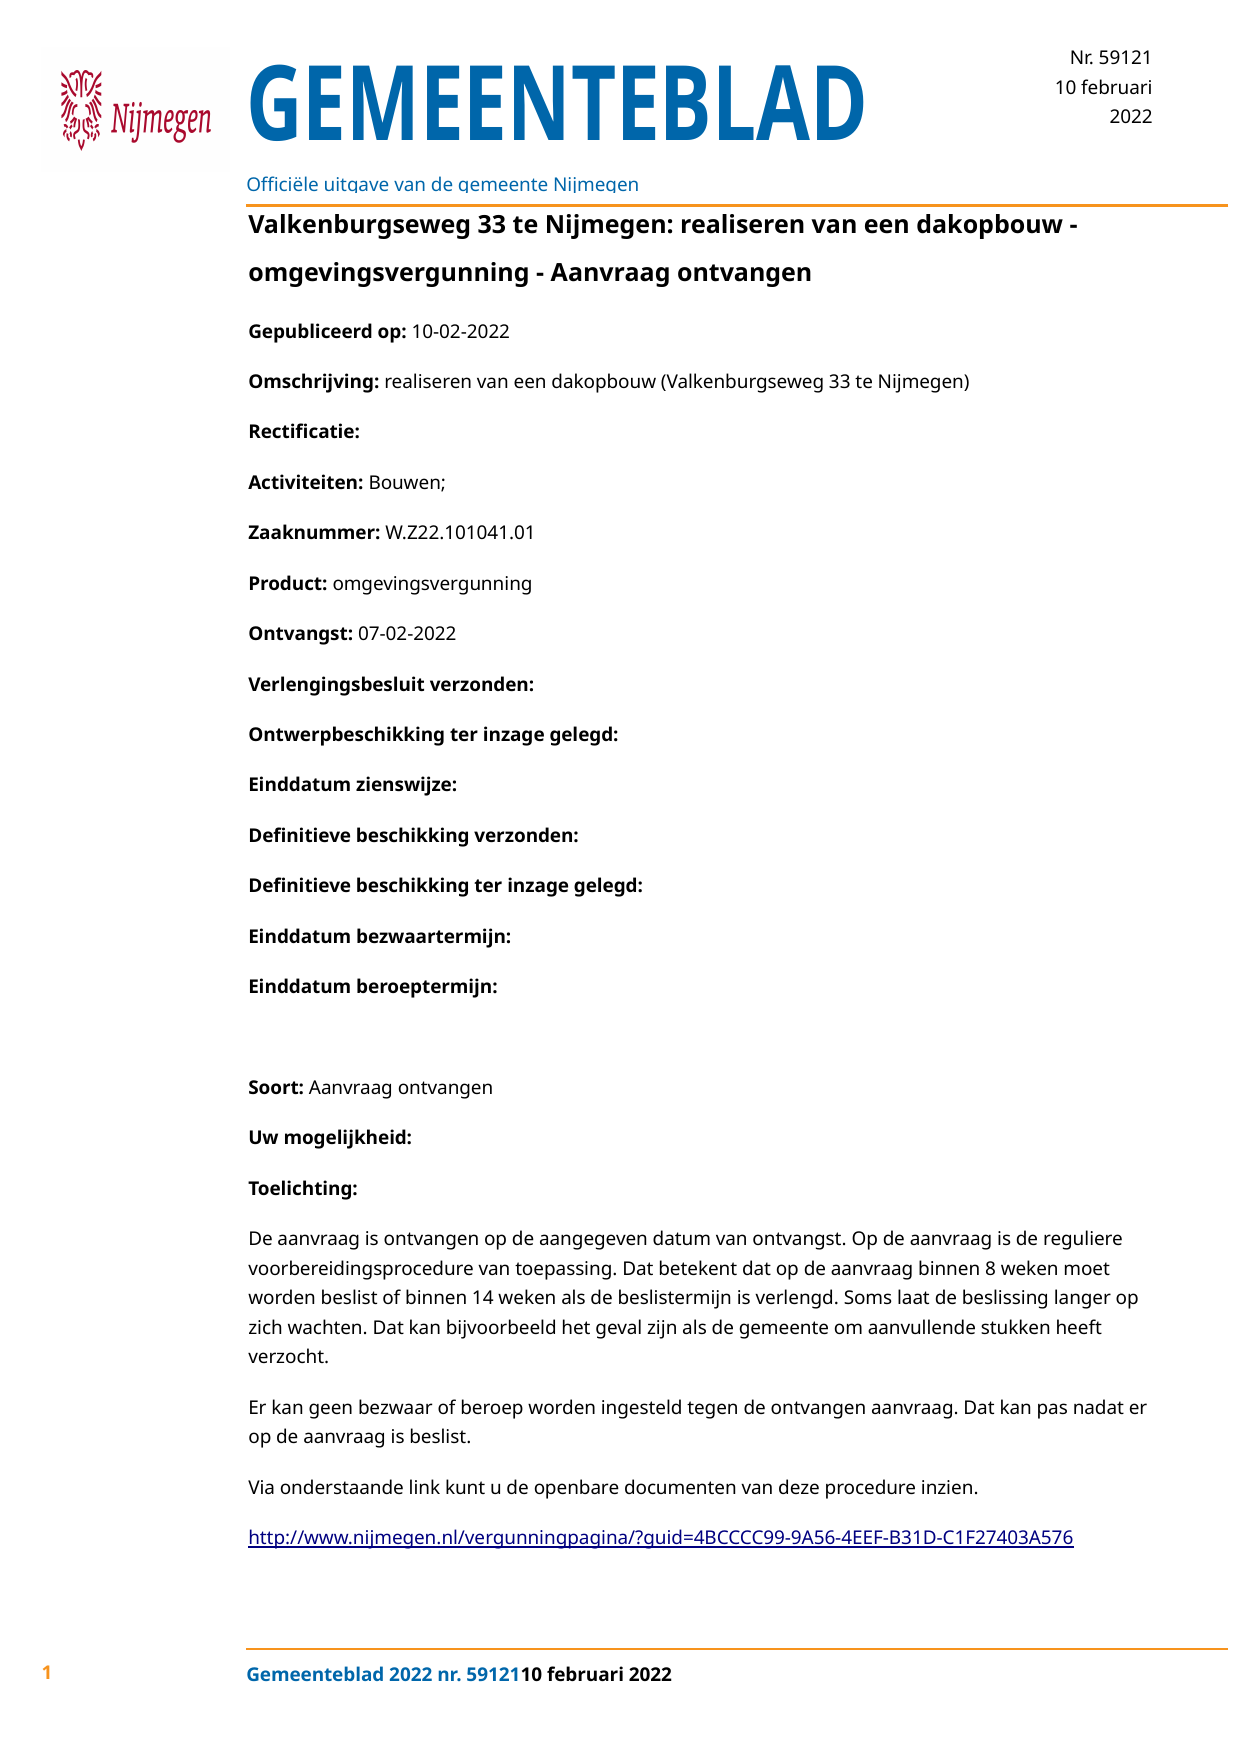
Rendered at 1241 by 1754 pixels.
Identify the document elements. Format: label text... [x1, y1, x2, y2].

picture [41, 47, 231, 172]
text Definitieve beschikking verzonden: [248, 822, 1152, 848]
text Einddatum bezwaartermijn: [248, 923, 1152, 949]
text Uw mogelijkheid: [248, 1124, 1152, 1150]
text Valkenburgseweg 33 te Nijmegen: realiseren van een dakopbouw - omgevingsvergunning - Aanvraag ontvangen [248, 207, 1152, 288]
text De aanvraag is ontvangen op de aangegeven datum van ontvangst. Op de aanvraag is de reguliere voorbereidingsprocedure van toepassing. Dat betekent dat op de aanvraag binnen 8 weken moet worden beslist of binnen 14 weken als de beslistermijn is verlengd. Soms laat de beslissing langer op zich wachten. Dat kan bijvoorbeeld het geval zijn als de gemeente om aanvullende stukken heeft verzocht. [248, 1225, 1152, 1369]
text Zaaknummer: W.Z22.101041.01 [248, 519, 1152, 545]
text Via onderstaande link kunt u de openbare documenten van deze procedure inzien. [248, 1474, 1152, 1500]
text Gepubliceerd op: 10-02-2022 [248, 318, 1152, 344]
text Er kan geen bezwaar of beroep worden ingesteld tegen de ontvangen aanvraag. Dat kan pas nadat er op de aanvraag is beslist. [248, 1394, 1152, 1449]
text Ontwerpbeschikking ter inzage gelegd: [248, 721, 1152, 747]
text Einddatum zienswijze: [248, 772, 1152, 797]
text Verlengingsbesluit verzonden: [248, 671, 1152, 697]
text Einddatum beroeptermijn: [248, 973, 1152, 999]
text Definitieve beschikking ter inzage gelegd: [248, 872, 1152, 898]
text Ontvangst: 07-02-2022 [248, 620, 1152, 646]
text Activiteiten: Bouwen; [248, 469, 1152, 495]
text Product: omgevingsvergunning [248, 570, 1152, 596]
text Rectificatie: [248, 419, 1152, 444]
text Omschrijving: realiseren van een dakopbouw (Valkenburgseweg 33 te Nijmegen) [248, 368, 1152, 394]
text http://www.nijmegen.nl/vergunningpagina/?guid=4BCCCC99-9A56-4EEF-B31D-C1F27403A576 [248, 1524, 1152, 1550]
text Toelichting: [248, 1175, 1152, 1201]
text Soort: Aanvraag ontvangen [248, 1074, 1152, 1100]
